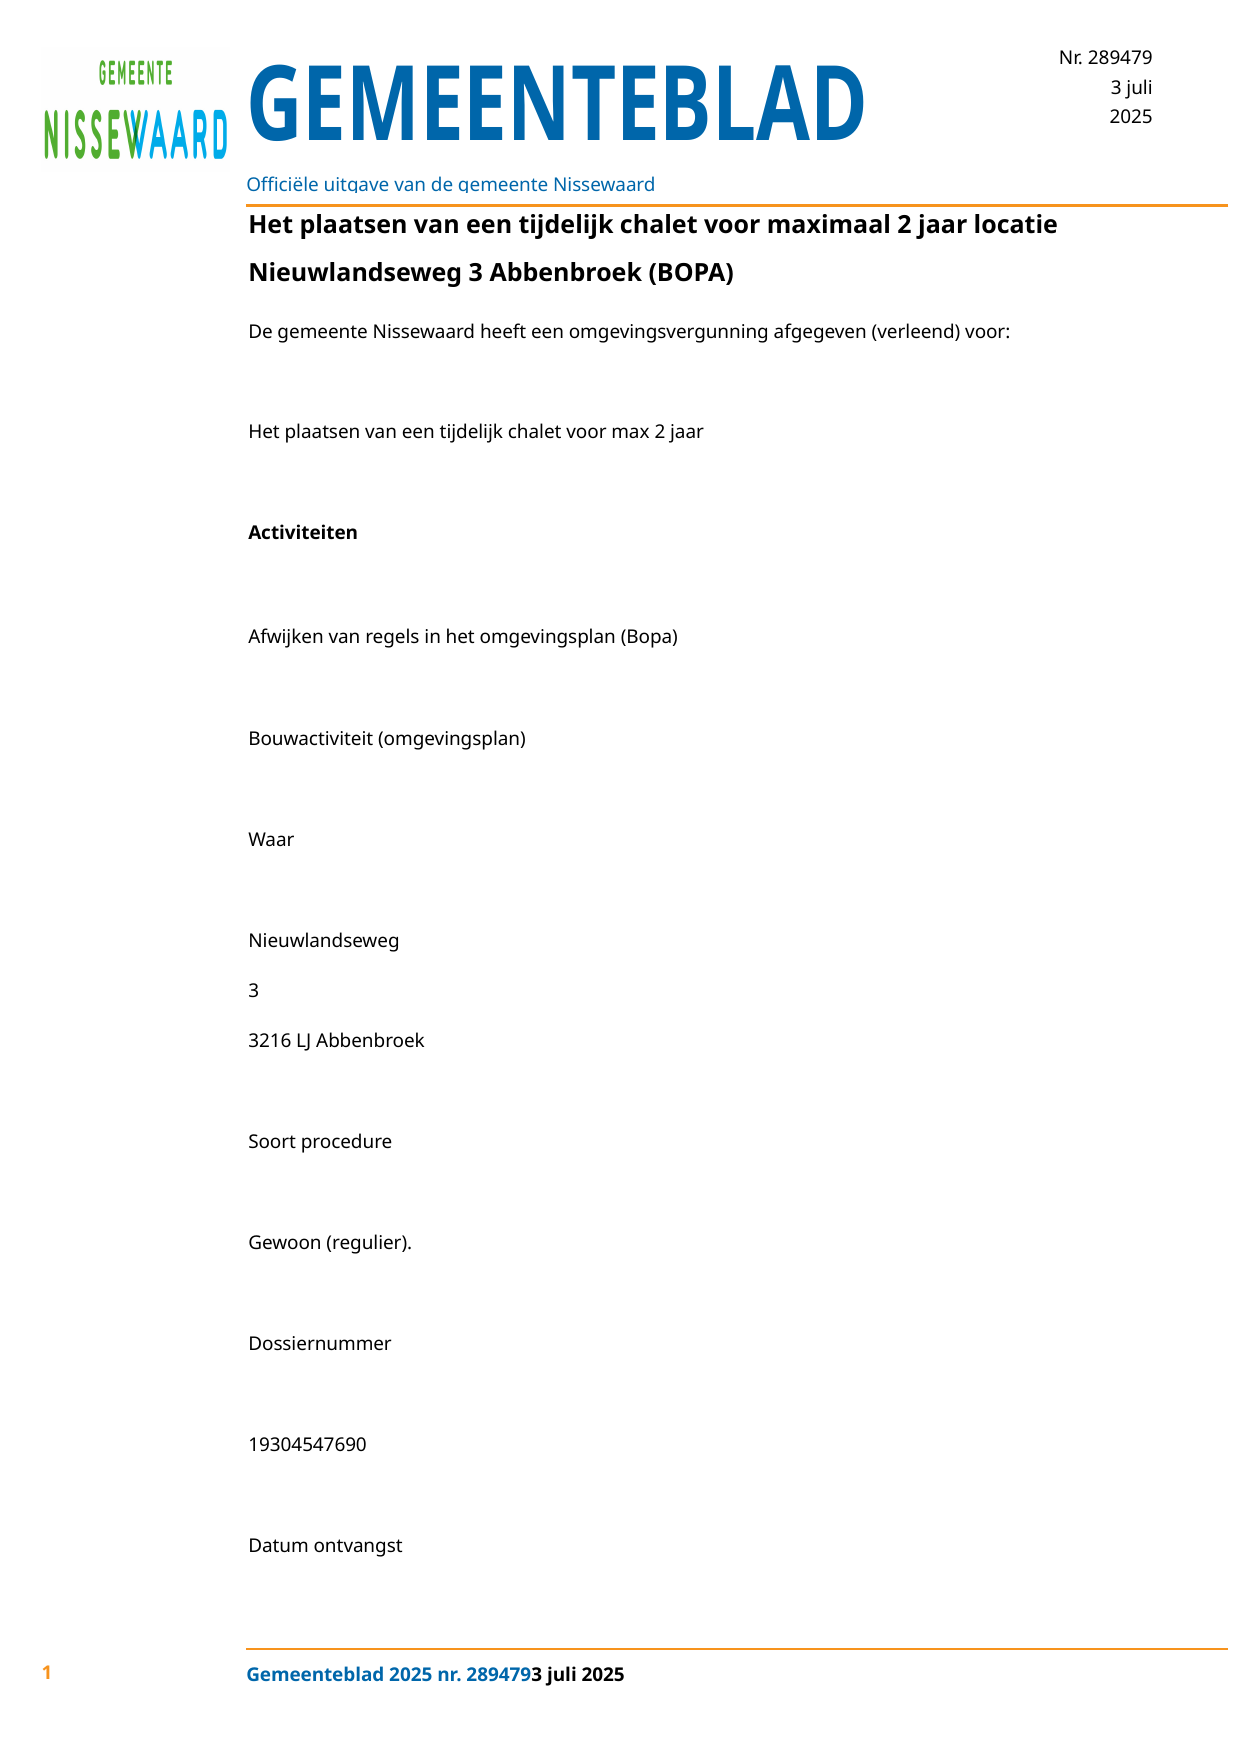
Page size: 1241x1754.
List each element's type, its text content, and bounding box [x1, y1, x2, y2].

text Gewoon (regulier). [248, 1229, 1152, 1255]
text Soort procedure [248, 1128, 1152, 1154]
text Nieuwlandseweg [248, 927, 1152, 953]
text Bouwactiviteit (omgevingsplan) [248, 725, 1152, 751]
text Het plaatsen van een tijdelijk chalet voor max 2 jaar [248, 419, 1152, 444]
text 19304547690 [248, 1431, 1152, 1457]
text Waar [248, 826, 1152, 852]
text 3 [248, 977, 1152, 1003]
text Dossiernummer [248, 1330, 1152, 1356]
text Afwijken van regels in het omgevingsplan (Bopa)﻿ [248, 620, 1152, 649]
text De gemeente Nissewaard heeft een omgevingsvergunning afgegeven (verleend) voor: [248, 318, 1152, 344]
text Het plaatsen van een tijdelijk chalet voor maximaal 2 jaar locatie Nieuwlandseweg 3 Abbenbroek (BOPA) [248, 207, 1152, 288]
picture [41, 47, 231, 172]
text Activiteiten [248, 519, 1152, 545]
text Datum ontvangst [248, 1532, 1152, 1558]
text 3216 LJ Abbenbroek [248, 1028, 1152, 1053]
